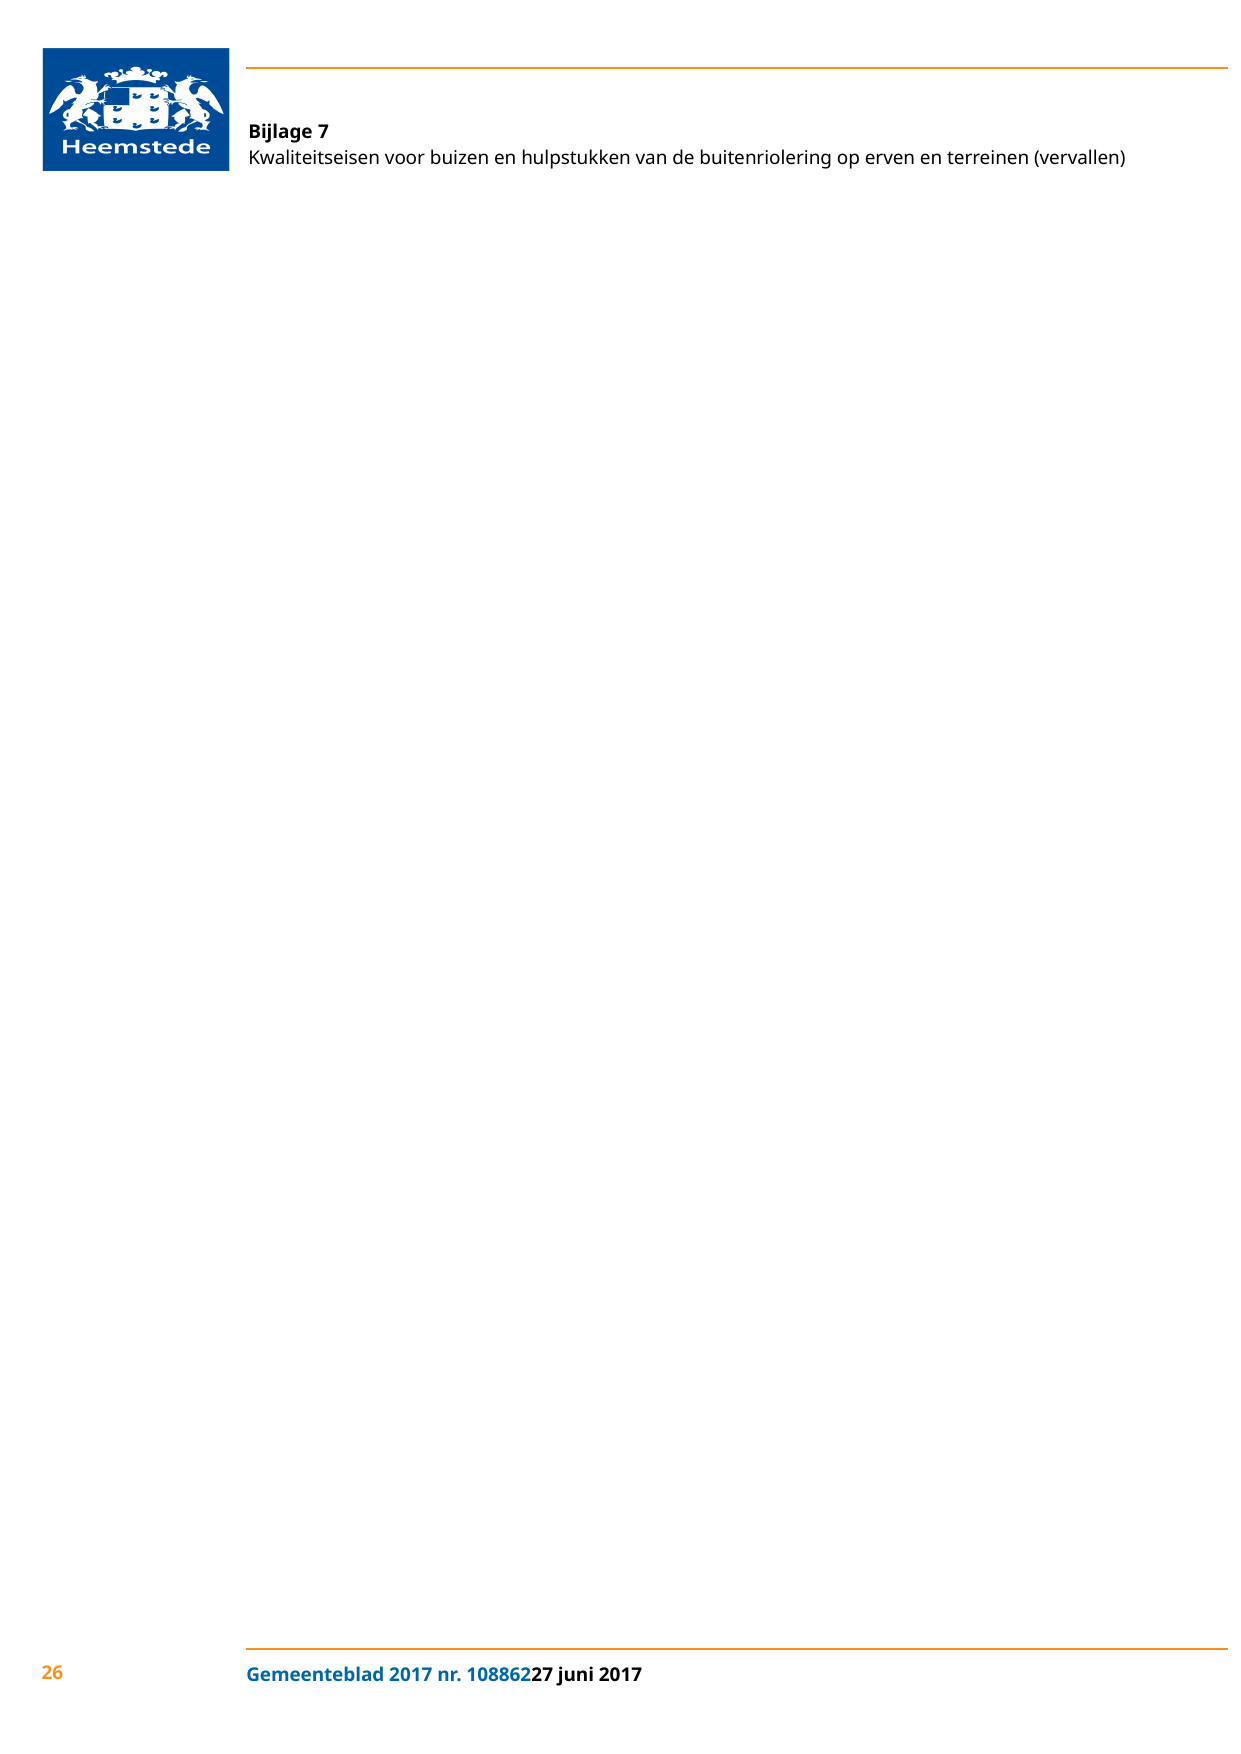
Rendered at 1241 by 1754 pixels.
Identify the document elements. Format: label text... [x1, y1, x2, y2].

picture [41, 47, 231, 172]
text Bijlage 7 [248, 116, 1152, 144]
text Kwaliteitseisen voor buizen en hulpstukken van de buitenriolering op erven en terreinen (vervallen) [248, 144, 1152, 170]
